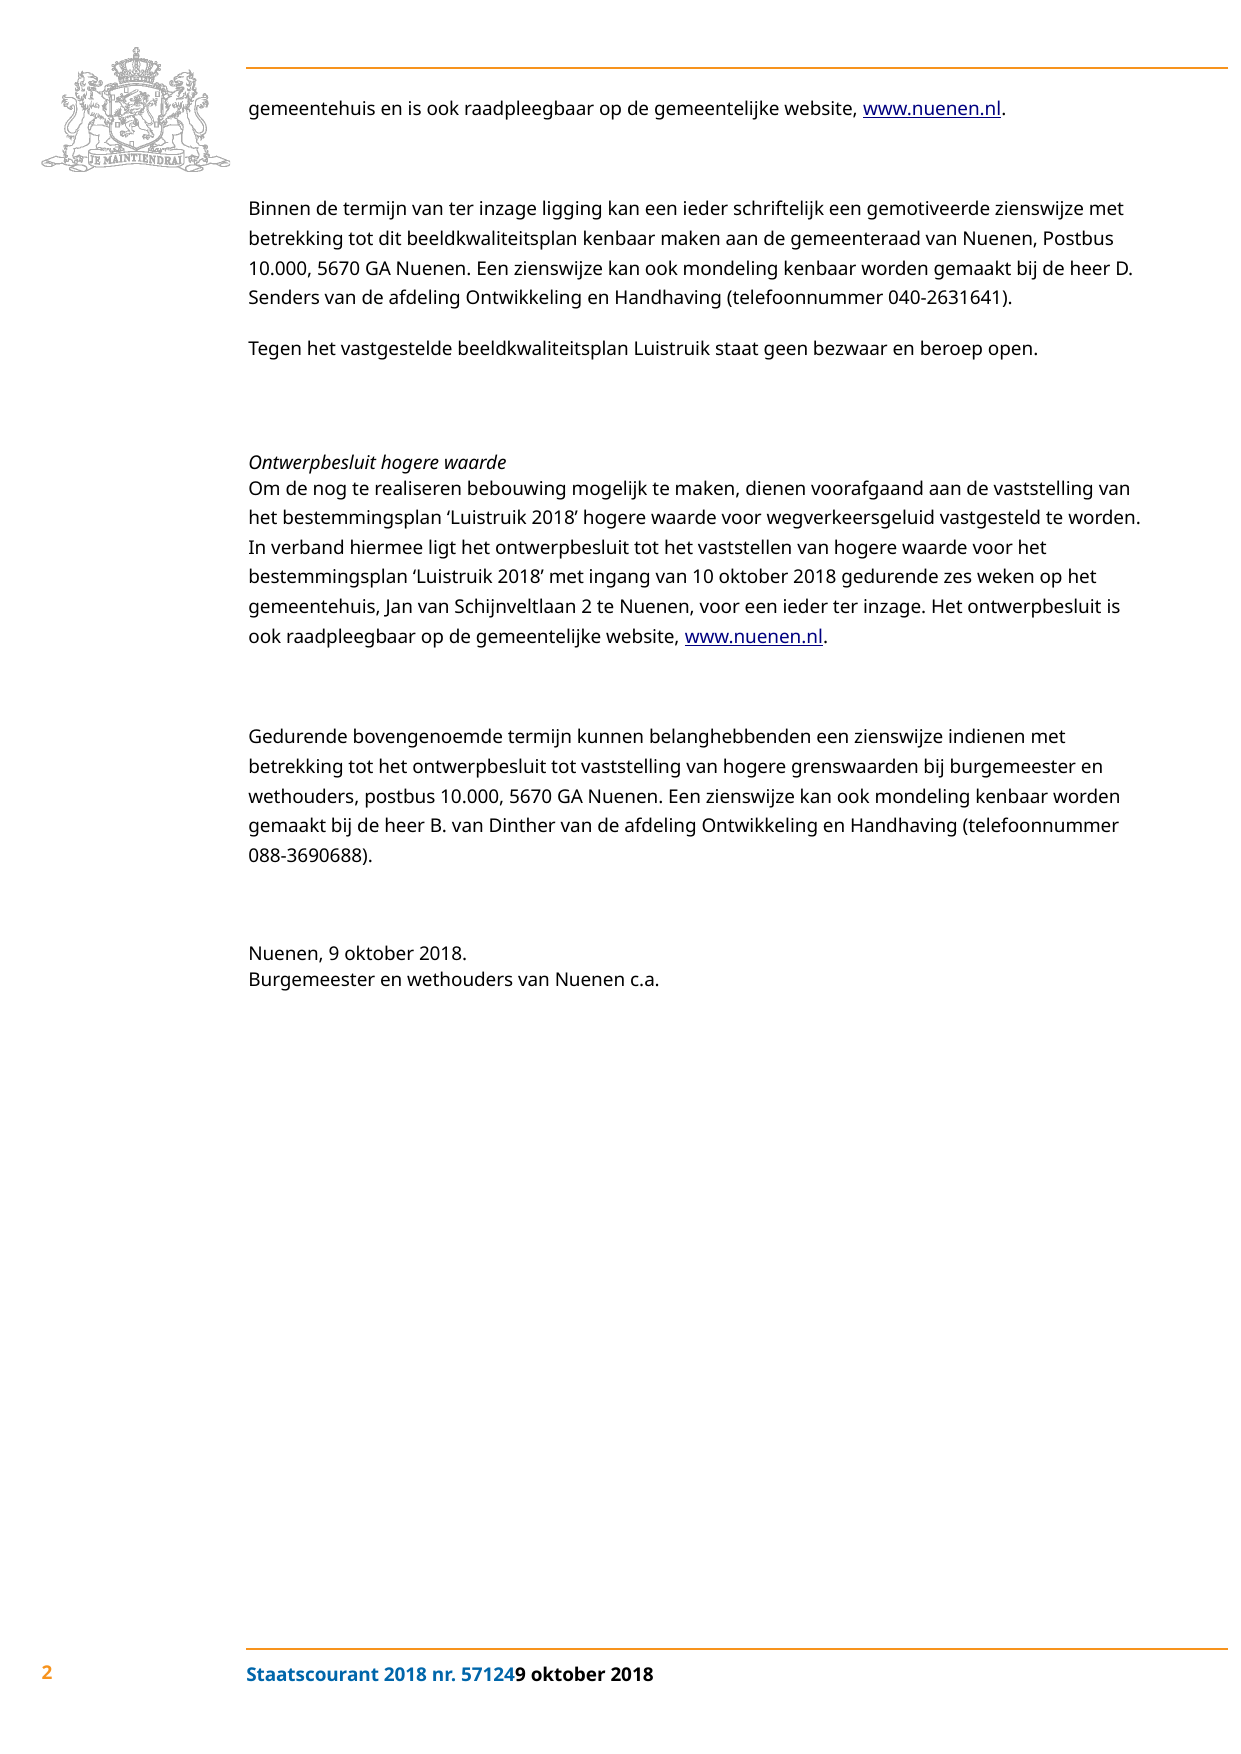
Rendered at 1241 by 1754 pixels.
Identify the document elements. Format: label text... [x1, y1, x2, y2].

text gemeentehuis en is ook raadpleegbaar op de gemeentelijke website, www.nuenen.nl. [248, 95, 1152, 121]
text Tegen het vastgestelde beeldkwaliteitsplan Luistruik staat geen bezwaar en beroep open. [248, 335, 1152, 361]
text Nuenen, 9 oktober 2018. [248, 940, 1152, 966]
text Binnen de termijn van ter inzage ligging kan een ieder schriftelijk een gemotiveerde zienswijze met betrekking tot dit beeldkwaliteitsplan kenbaar maken aan de gemeenteraad van Nuenen, Postbus 10.000, 5670 GA Nuenen. Een zienswijze kan ook mondeling kenbaar worden gemaakt bij de heer D. Senders van de afdeling Ontwikkeling en Handhaving (telefoonnummer 040-2631641). [248, 196, 1152, 310]
text Gedurende bovengenoemde termijn kunnen belanghebbenden een zienswijze indienen met betrekking tot het ontwerpbesluit tot vaststelling van hogere grenswaarden bij burgemeester en wethouders, postbus 10.000, 5670 GA Nuenen. Een zienswijze kan ook mondeling kenbaar worden gemaakt bij de heer B. van Dinther van de afdeling Ontwikkeling en Handhaving (telefoonnummer 088-3690688). [248, 724, 1152, 868]
picture [41, 47, 231, 172]
text Burgemeester en wethouders van Nuenen c.a. [248, 966, 1152, 992]
text Om de nog te realiseren bebouwing mogelijk te maken, dienen voorafgaand aan de vaststelling van het bestemmingsplan ‘Luistruik 2018’ hogere waarde voor wegverkeersgeluid vastgesteld te worden. In verband hiermee ligt het ontwerpbesluit tot het vaststellen van hogere waarde voor het bestemmingsplan ‘Luistruik 2018’ met ingang van 10 oktober 2018 gedurende zes weken op het gemeentehuis, Jan van Schijnveltlaan 2 te Nuenen, voor een ieder ter inzage. Het ontwerpbesluit is ook raadpleegbaar op de gemeentelijke website, www.nuenen.nl. [248, 475, 1152, 648]
text Ontwerpbesluit hogere waarde [248, 449, 1152, 475]
